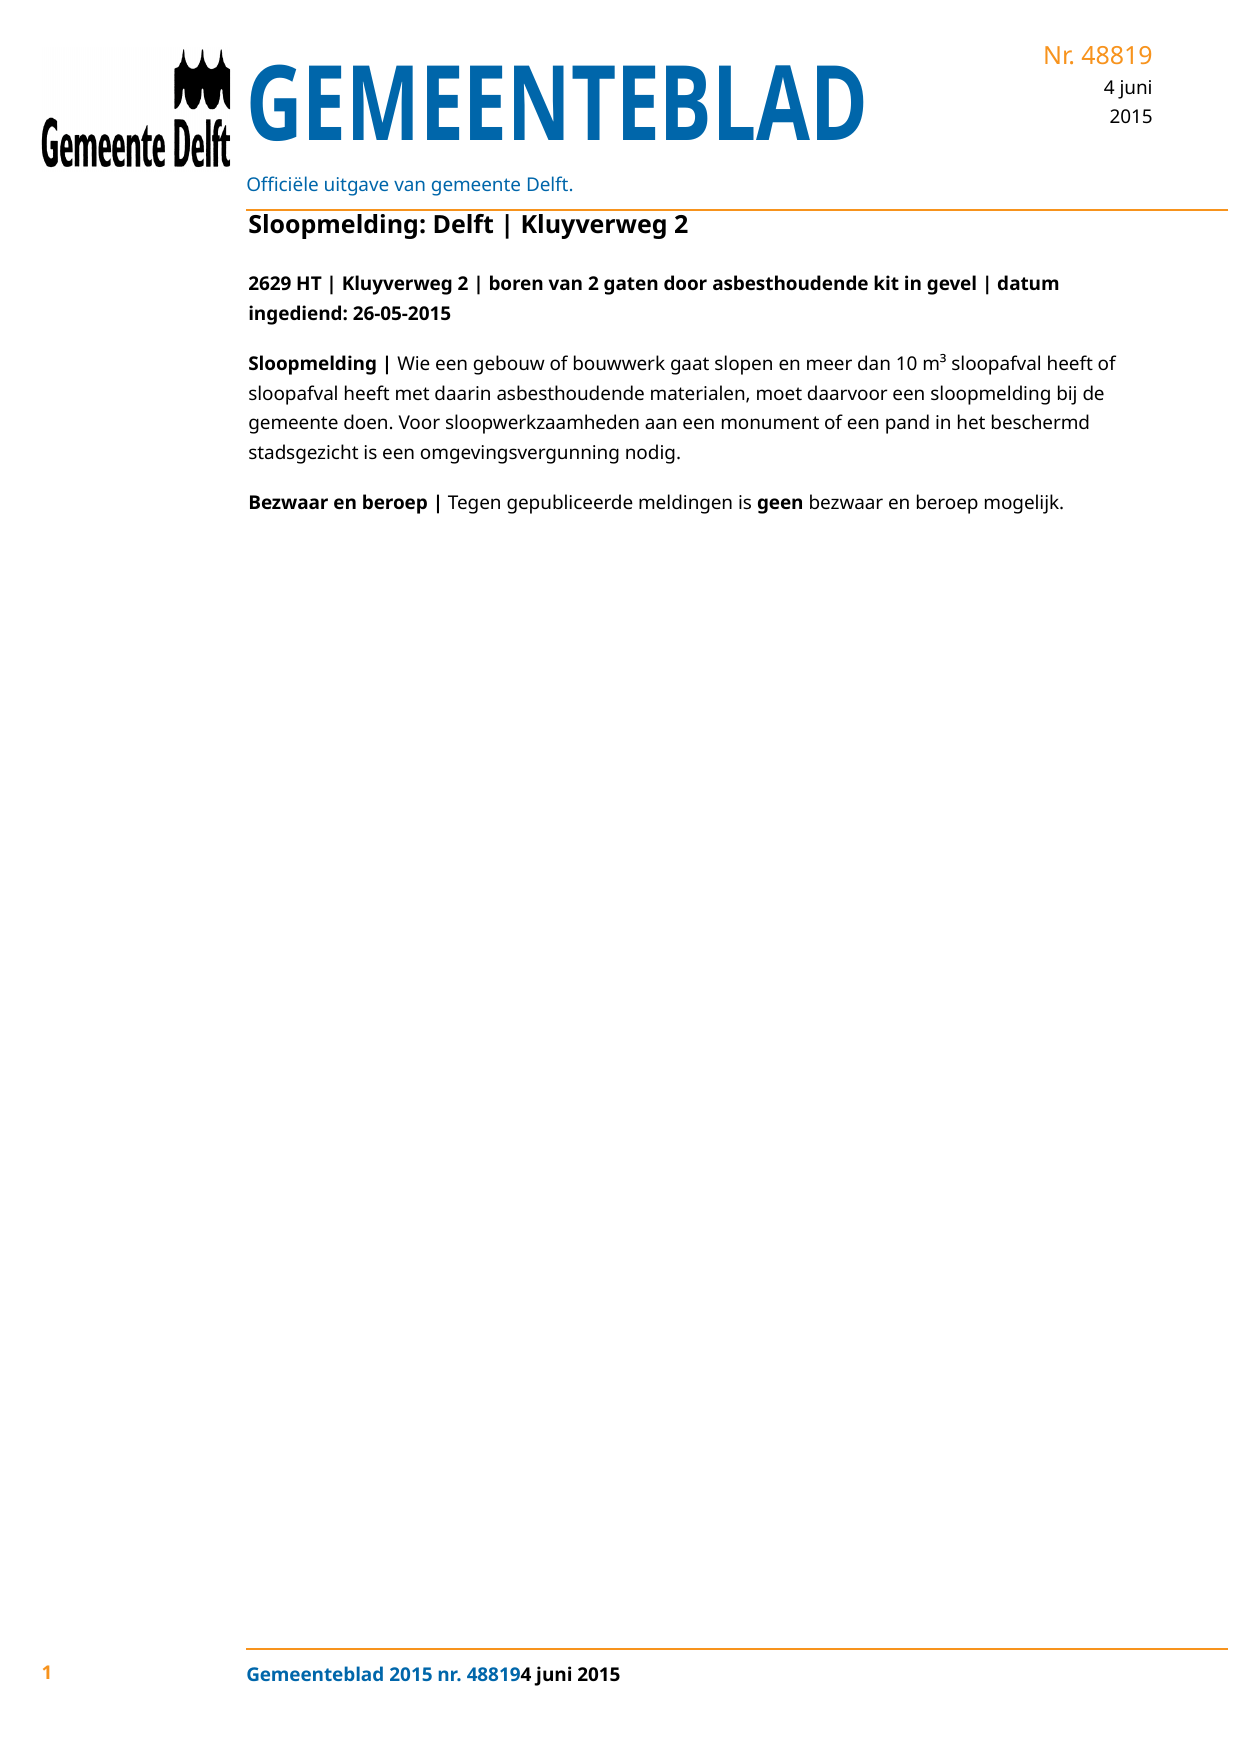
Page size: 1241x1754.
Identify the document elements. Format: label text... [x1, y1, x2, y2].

picture [41, 47, 231, 172]
text Sloopmelding: Delft | Kluyverweg 2 [248, 211, 1152, 241]
text Bezwaar en beroep | Tegen gepubliceerde meldingen is geen bezwaar en beroep mogelijk. [248, 489, 1152, 515]
text Sloopmelding | Wie een gebouw of bouwwerk gaat slopen en meer dan 10 m³ sloopafval heeft of sloopafval heeft met daarin asbesthoudende materialen, moet daarvoor een sloopmelding bij de gemeente doen. Voor sloopwerkzaamheden aan een monument of een pand in het beschermd stadsgezicht is een omgevingsvergunning nodig. [248, 350, 1152, 465]
text 2629 HT | Kluyverweg 2 | boren van 2 gaten door asbesthoudende kit in gevel | datum ingediend: 26-05-2015 [248, 270, 1152, 326]
